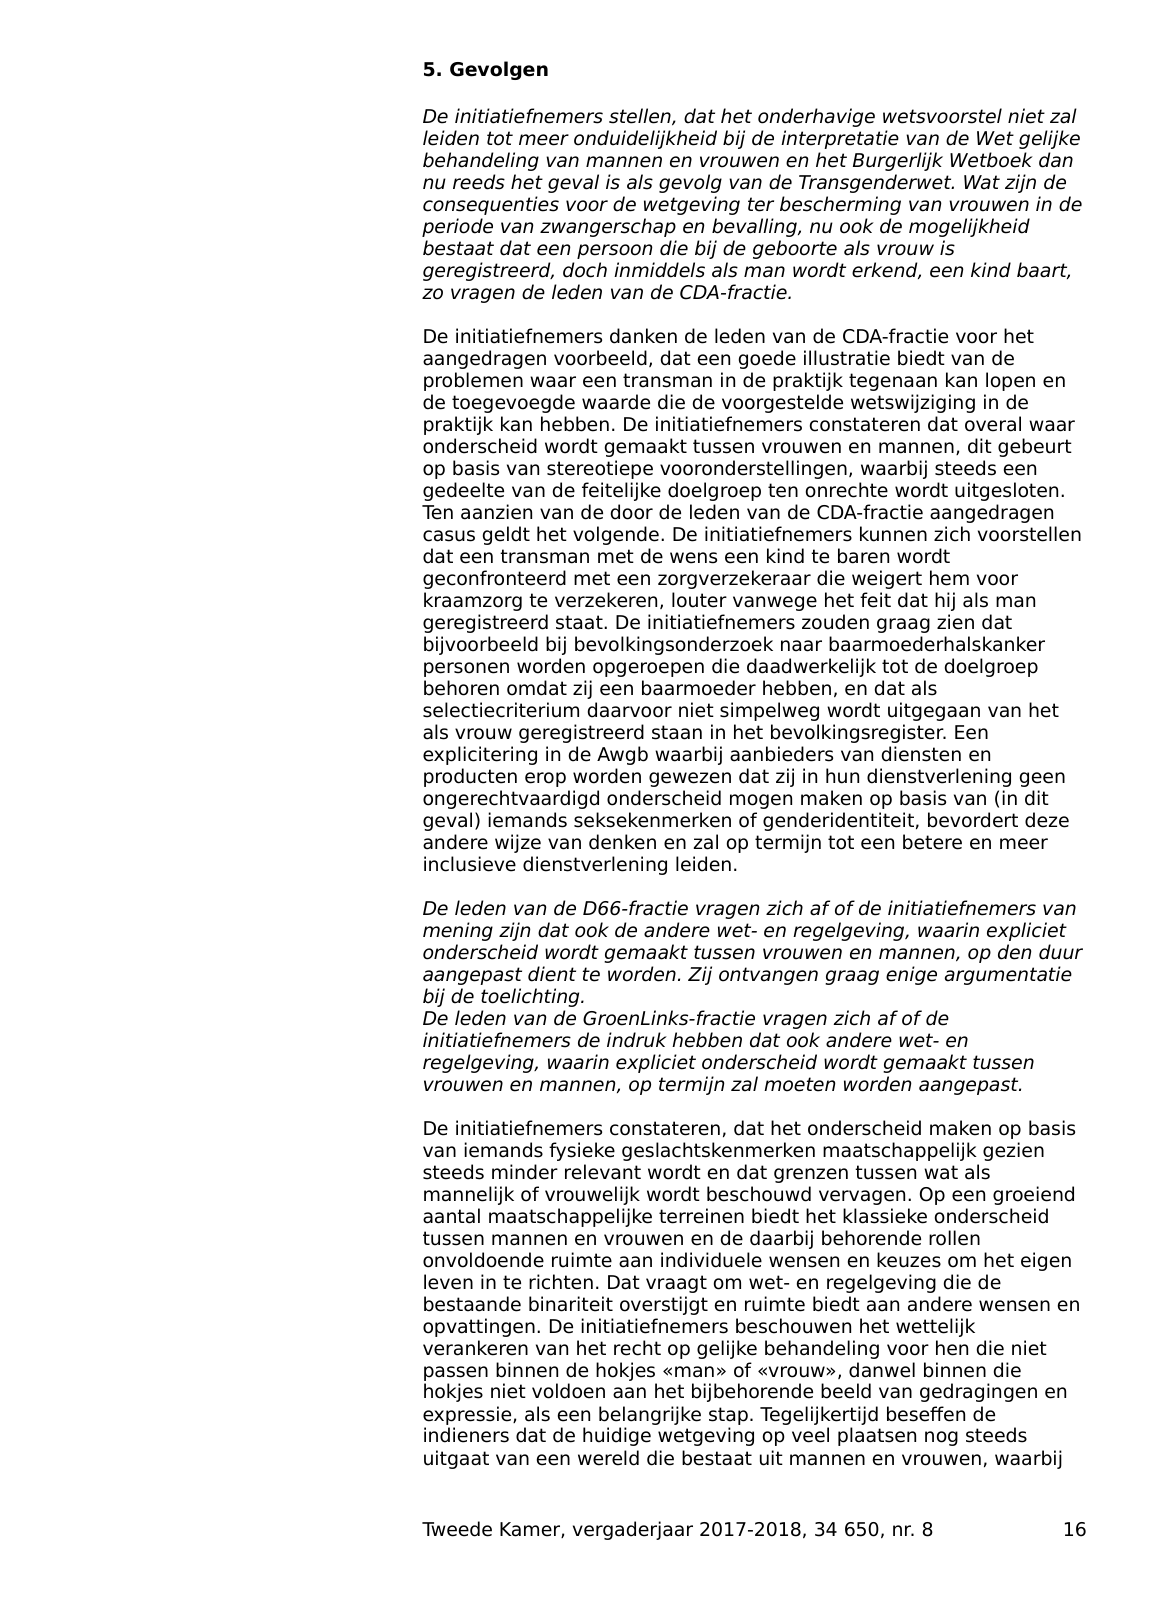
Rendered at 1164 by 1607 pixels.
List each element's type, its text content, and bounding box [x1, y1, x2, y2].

text De leden van de D66-fractie vragen zich af of de initiatiefnemers van mening zijn dat ook de andere wet- en regelgeving, waarin expliciet onderscheid wordt gemaakt tussen vrouwen en mannen, op den duur aangepast dient te worden. Zij ontvangen graag enige argumentatie bij de toelichting. [422, 898, 1087, 1008]
text De initiatiefnemers danken de leden van de CDA-fractie voor het aangedragen voorbeeld, dat een goede illustratie biedt van de problemen waar een transman in de praktijk tegenaan kan lopen en de toegevoegde waarde die de voorgestelde wetswijziging in de praktijk kan hebben. De initiatiefnemers constateren dat overal waar onderscheid wordt gemaakt tussen vrouwen en mannen, dit gebeurt op basis van stereotiepe vooronderstellingen, waarbij steeds een gedeelte van de feitelijke doelgroep ten onrechte wordt uitgesloten. [422, 326, 1087, 502]
subtitle 5. Gevolgen [422, 59, 1087, 81]
text De leden van de GroenLinks-fractie vragen zich af of de initiatiefnemers de indruk hebben dat ook andere wet- en regelgeving, waarin expliciet onderscheid wordt gemaakt tussen vrouwen en mannen, op termijn zal moeten worden aangepast. [422, 1008, 1087, 1096]
text De initiatiefnemers stellen, dat het onderhavige wetsvoorstel niet zal leiden tot meer onduidelijkheid bij de interpretatie van de Wet gelijke behandeling van mannen en vrouwen en het Burgerlijk Wetboek dan nu reeds het geval is als gevolg van de Transgenderwet. Wat zijn de consequenties voor de wetgeving ter bescherming van vrouwen in de periode van zwangerschap en bevalling, nu ook de mogelijkheid bestaat dat een persoon die bij de geboorte als vrouw is geregistreerd, doch inmiddels als man wordt erkend, een kind baart, zo vragen de leden van de CDA-fractie. [422, 106, 1087, 304]
text Ten aanzien van de door de leden van de CDA-fractie aangedragen casus geldt het volgende. De initiatiefnemers kunnen zich voorstellen dat een transman met de wens een kind te baren wordt geconfronteerd met een zorgverzekeraar die weigert hem voor kraamzorg te verzekeren, louter vanwege het feit dat hij als man geregistreerd staat. De initiatiefnemers zouden graag zien dat bijvoorbeeld bij bevolkingsonderzoek naar baarmoederhalskanker personen worden opgeroepen die daadwerkelijk tot de doelgroep behoren omdat zij een baarmoeder hebben, en dat als selectiecriterium daarvoor niet simpelweg wordt uitgegaan van het als vrouw geregistreerd staan in het bevolkingsregister. Een explicitering in de Awgb waarbij aanbieders van diensten en producten erop worden gewezen dat zij in hun dienstverlening geen ongerechtvaardigd onderscheid mogen maken op basis van (in dit geval) iemands seksekenmerken of genderidentiteit, bevordert deze andere wijze van denken en zal op termijn tot een betere en meer inclusieve dienstverlening leiden. [422, 502, 1087, 876]
text De initiatiefnemers constateren, dat het onderscheid maken op basis van iemands fysieke geslachtskenmerken maatschappelijk gezien steeds minder relevant wordt en dat grenzen tussen wat als mannelijk of vrouwelijk wordt beschouwd vervagen. Op een groeiend aantal maatschappelijke terreinen biedt het klassieke onderscheid tussen mannen en vrouwen en de daarbij behorende rollen onvoldoende ruimte aan individuele wensen en keuzes om het eigen leven in te richten. Dat vraagt om wet- en regelgeving die de bestaande binariteit overstijgt en ruimte biedt aan andere wensen en opvattingen. De initiatiefnemers beschouwen het wettelijk verankeren van het recht op gelijke behandeling voor hen die niet passen binnen de hokjes «man» of «vrouw», danwel binnen die hokjes niet voldoen aan het bijbehorende beeld van gedragingen en expressie, als een belangrijke stap. Tegelijkertijd beseffen de indieners dat de huidige wetgeving op veel plaatsen nog steeds uitgaat van een wereld die bestaat uit mannen en vrouwen, waarbij [422, 1118, 1087, 1469]
